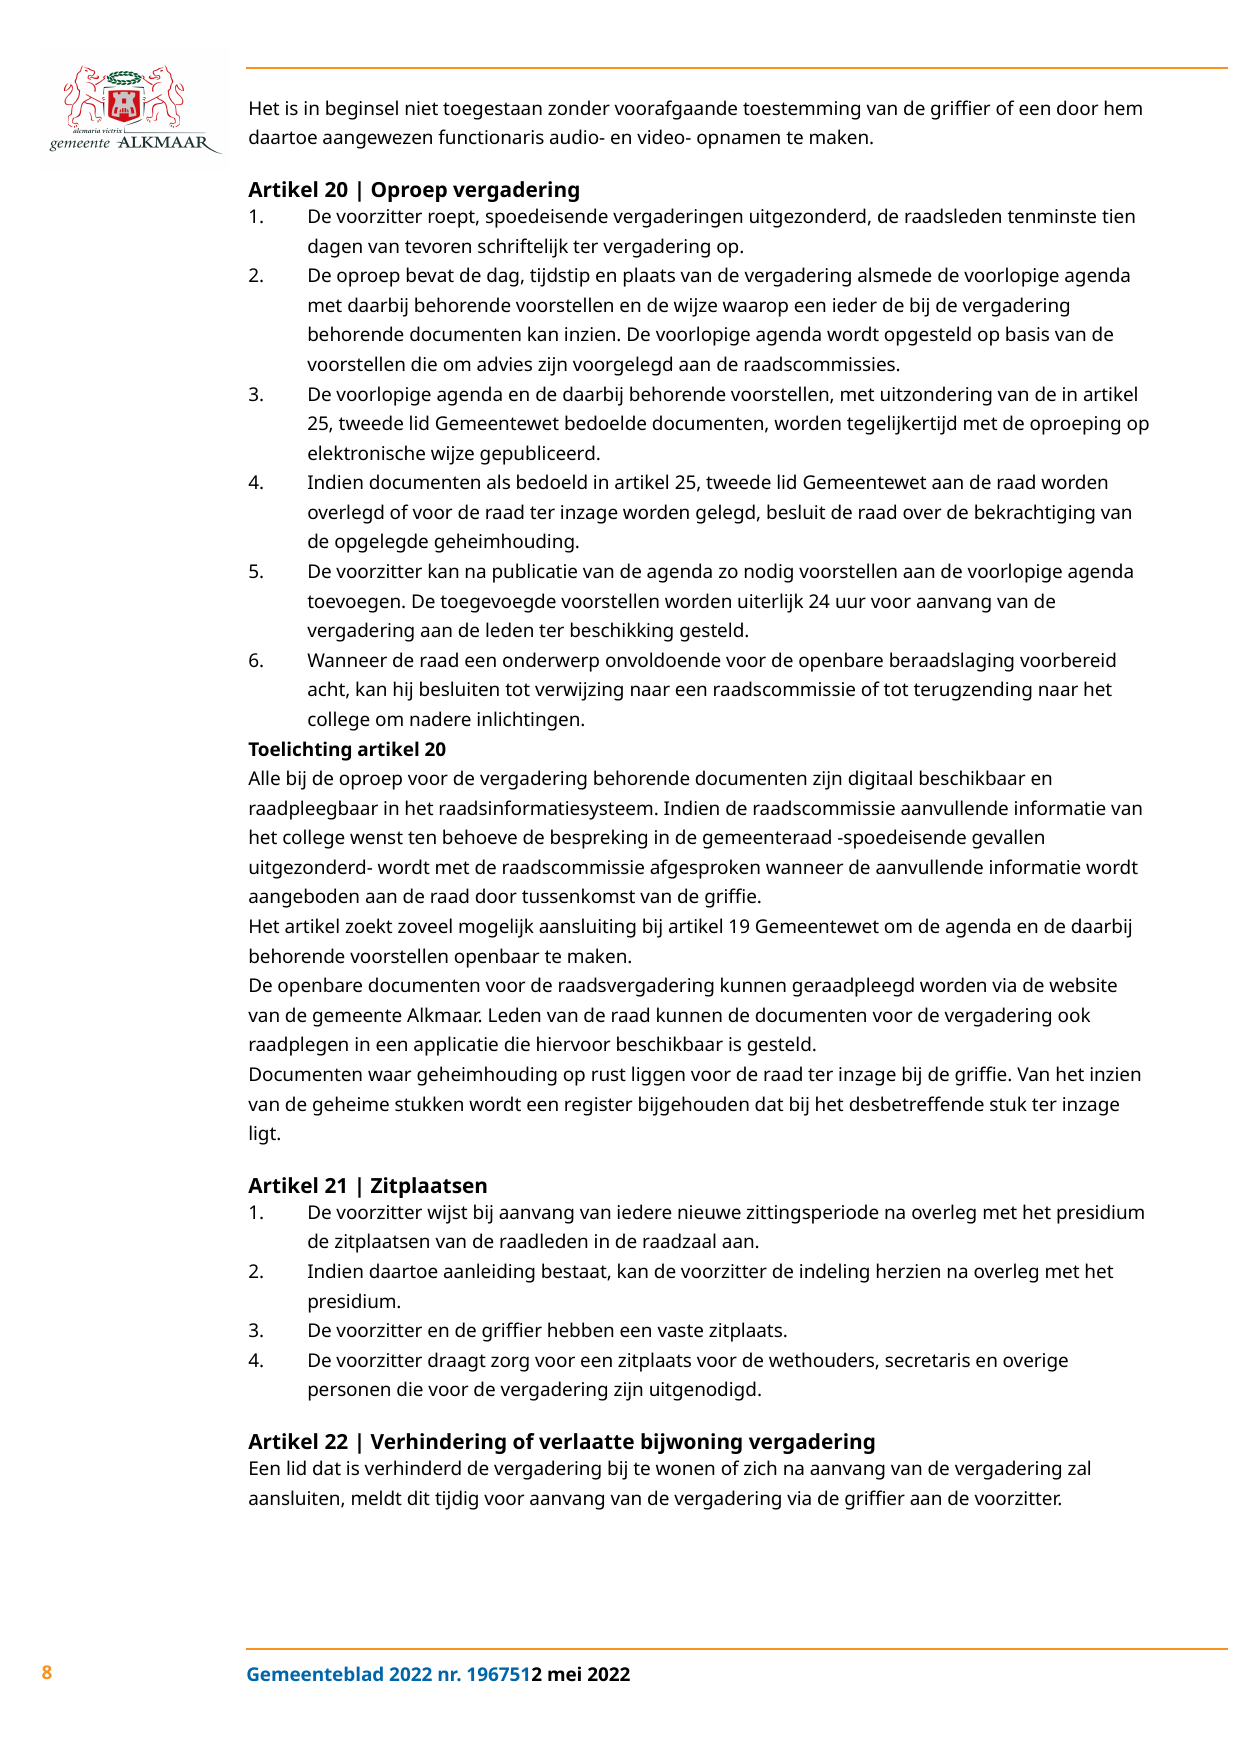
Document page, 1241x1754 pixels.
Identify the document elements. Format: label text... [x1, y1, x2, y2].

text Artikel 20 | Oproep vergadering [248, 175, 1152, 203]
text Het artikel zoekt zoveel mogelijk aansluiting bij artikel 19 Gemeentewet om de agenda en de daarbij behorende voorstellen openbaar te maken. [248, 913, 1152, 968]
list De voorzitter draagt zorg voor een zitplaats voor de wethouders, secretaris en overige personen die voor de vergadering zijn uitgenodigd. [248, 1347, 1152, 1402]
text Het is in beginsel niet toegestaan zonder voorafgaande toestemming van de griffier of een door hem daartoe aangewezen functionaris audio- en video- opnamen te maken. [248, 95, 1152, 150]
list Wanneer de raad een onderwerp onvoldoende voor de openbare beraadslaging voorbereid acht, kan hij besluiten tot verwijzing naar een raadscommissie of tot terugzending naar het college om nadere inlichtingen. [248, 647, 1152, 732]
list De voorzitter roept, spoedeisende vergaderingen uitgezonderd, de raadsleden tenminste tien dagen van tevoren schriftelijk ter vergadering op. [248, 203, 1152, 258]
list De voorzitter wijst bij aanvang van iedere nieuwe zittingsperiode na overleg met het presidium de zitplaatsen van de raadleden in de raadzaal aan. [248, 1199, 1152, 1254]
list De voorzitter kan na publicatie van de agenda zo nodig voorstellen aan de voorlopige agenda toevoegen. De toegevoegde voorstellen worden uiterlijk 24 uur voor aanvang van de vergadering aan de leden ter beschikking gesteld. [248, 558, 1152, 643]
text De openbare documenten voor de raadsvergadering kunnen geraadpleegd worden via de website van de gemeente Alkmaar. Leden van de raad kunnen de documenten voor de vergadering ook raadplegen in een applicatie die hiervoor beschikbaar is gesteld. [248, 972, 1152, 1057]
text Toelichting artikel 20 [248, 736, 1152, 761]
picture [41, 47, 231, 172]
text Artikel 21 | Zitplaatsen [248, 1171, 1152, 1199]
list Indien documenten als bedoeld in artikel 25, tweede lid Gemeentewet aan de raad worden overlegd of voor de raad ter inzage worden gelegd, besluit de raad over de bekrachtiging van de opgelegde geheimhouding. [248, 469, 1152, 554]
text Artikel 22 | Verhindering of verlaatte bijwoning vergadering [248, 1427, 1152, 1456]
list De oproep bevat de dag, tijdstip en plaats van de vergadering alsmede de voorlopige agenda met daarbij behorende voorstellen en de wijze waarop een ieder de bij de vergadering behorende documenten kan inzien. De voorlopige agenda wordt opgesteld op basis van de voorstellen die om advies zijn voorgelegd aan de raadscommissies. [248, 262, 1152, 377]
text Een lid dat is verhinderd de vergadering bij te wonen of zich na aanvang van de vergadering zal aansluiten, meldt dit tijdig voor aanvang van de vergadering via de griffier aan de voorzitter. [248, 1456, 1152, 1511]
list Indien daartoe aanleiding bestaat, kan de voorzitter de indeling herzien na overleg met het presidium. [248, 1258, 1152, 1314]
list De voorlopige agenda en de daarbij behorende voorstellen, met uitzondering van de in artikel 25, tweede lid Gemeentewet bedoelde documenten, worden tegelijkertijd met de oproeping op elektronische wijze gepubliceerd. [248, 381, 1152, 466]
text Alle bij de oproep voor de vergadering behorende documenten zijn digitaal beschikbaar en raadpleegbaar in het raadsinformatiesysteem. Indien de raadscommissie aanvullende informatie van het college wenst ten behoeve de bespreking in de gemeenteraad -spoedeisende gevallen uitgezonderd- wordt met de raadscommissie afgesproken wanneer de aanvullende informatie wordt aangeboden aan de raad door tussenkomst van de griffie. [248, 765, 1152, 909]
list De voorzitter en de griffier hebben een vaste zitplaats. [248, 1317, 1152, 1343]
text Documenten waar geheimhouding op rust liggen voor de raad ter inzage bij de griffie. Van het inzien van de geheime stukken wordt een register bijgehouden dat bij het desbetreffende stuk ter inzage ligt. [248, 1061, 1152, 1146]
